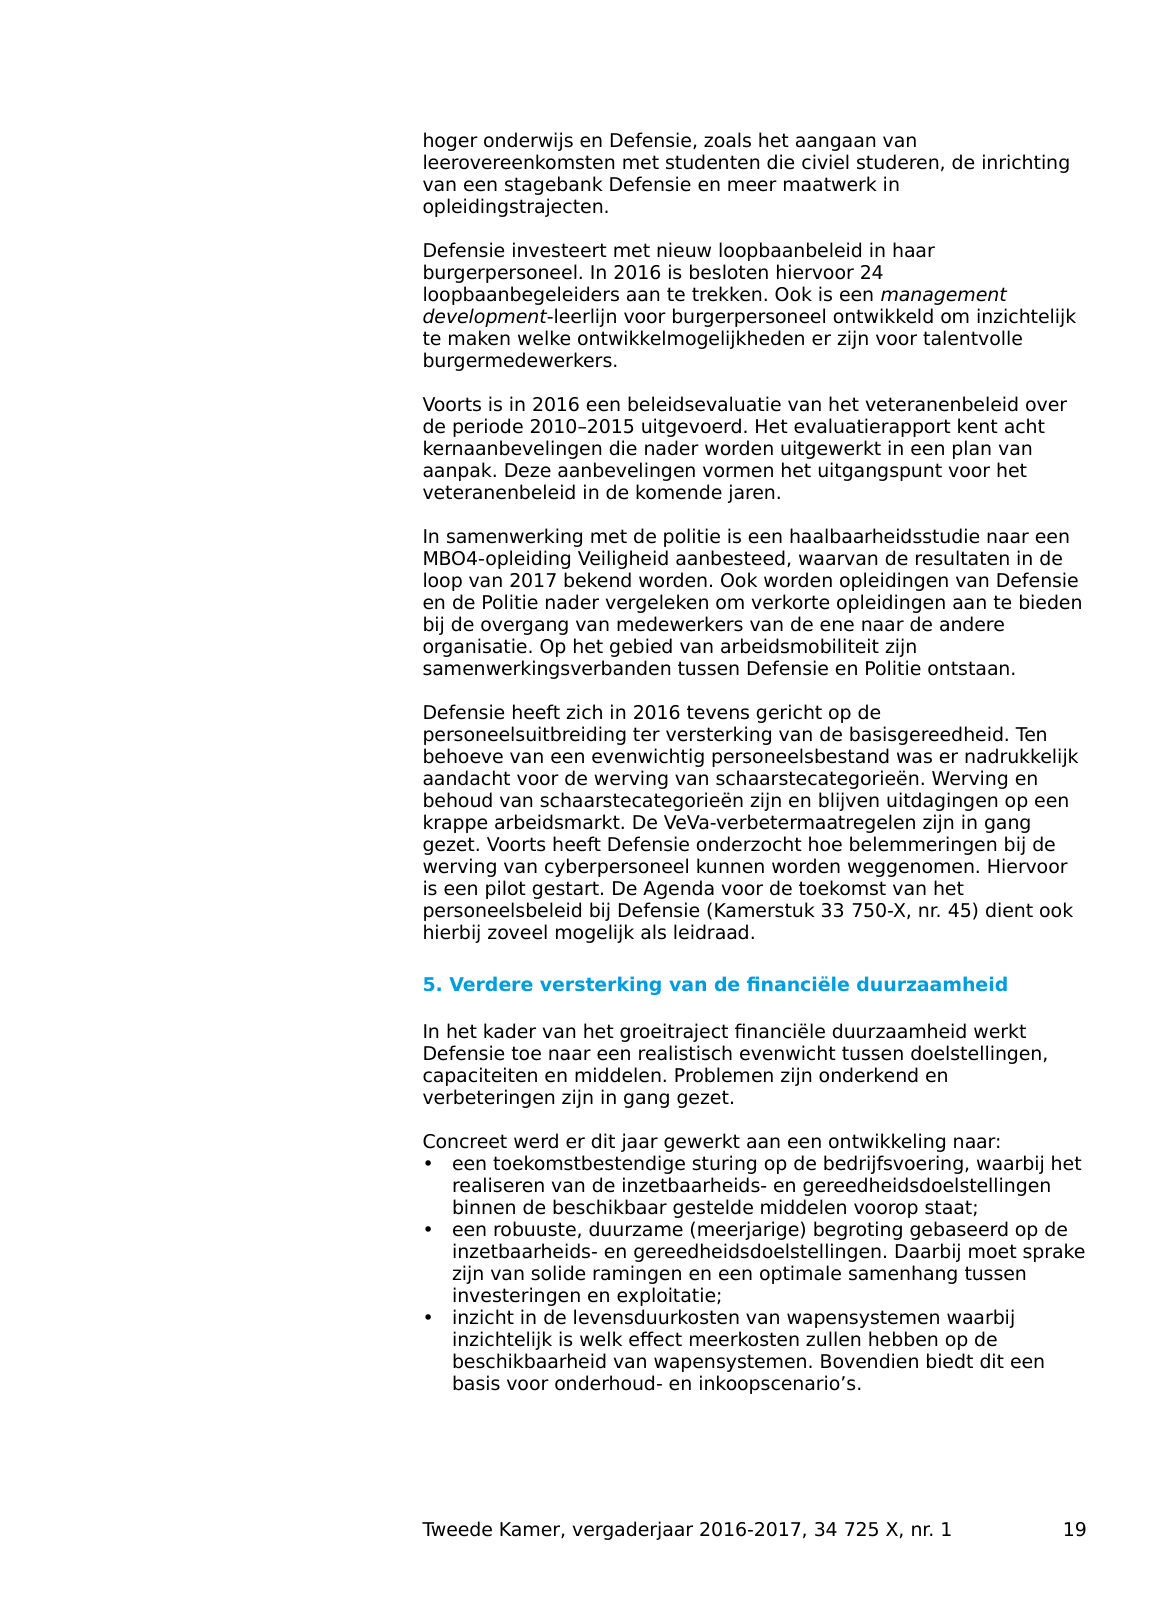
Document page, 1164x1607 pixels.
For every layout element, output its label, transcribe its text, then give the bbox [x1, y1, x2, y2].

subtitle 5. Verdere versterking van de financiële duurzaamheid [422, 974, 1087, 996]
text • een toekomstbestendige sturing op de bedrijfsvoering, waarbij het realiseren van de inzetbaarheids- en gereedheidsdoelstellingen binnen de beschikbaar gestelde middelen voorop staat; [422, 1153, 1087, 1219]
text • inzicht in de levensduurkosten van wapensystemen waarbij inzichtelijk is welk effect meerkosten zullen hebben op de beschikbaarheid van wapensystemen. Bovendien biedt dit een basis voor onderhoud- en inkoopscenario’s. [422, 1307, 1087, 1395]
text Defensie investeert met nieuw loopbaanbeleid in haar burgerpersoneel. In 2016 is besloten hiervoor 24 loopbaanbegeleiders aan te trekken. Ook is een management development-leerlijn voor burgerpersoneel ontwikkeld om inzichtelijk te maken welke ontwikkelmogelijkheden er zijn voor talentvolle burgermedewerkers. [422, 240, 1087, 372]
text In het kader van het groeitraject financiële duurzaamheid werkt Defensie toe naar een realistisch evenwicht tussen doelstellingen, capaciteiten en middelen. Problemen zijn onderkend en verbeteringen zijn in gang gezet. [422, 1021, 1087, 1109]
text Defensie heeft zich in 2016 tevens gericht op de personeelsuitbreiding ter versterking van de basisgereedheid. Ten behoeve van een evenwichtig personeelsbestand was er nadrukkelijk aandacht voor de werving van schaarstecategorieën. Werving en behoud van schaarstecategorieën zijn en blijven uitdagingen op een krappe arbeidsmarkt. De VeVa-verbetermaatregelen zijn in gang gezet. Voorts heeft Defensie onderzocht hoe belemmeringen bij de werving van cyberpersoneel kunnen worden weggenomen. Hiervoor is een pilot gestart. De Agenda voor de toekomst van het personeelsbeleid bij Defensie (Kamerstuk 33 750-X, nr. 45) dient ook hierbij zoveel mogelijk als leidraad. [422, 702, 1087, 944]
text • een robuuste, duurzame (meerjarige) begroting gebaseerd op de inzetbaarheids- en gereedheidsdoelstellingen. Daarbij moet sprake zijn van solide ramingen en een optimale samenhang tussen investeringen en exploitatie; [422, 1219, 1087, 1307]
text Concreet werd er dit jaar gewerkt aan een ontwikkeling naar: [422, 1131, 1087, 1153]
text Voorts is in 2016 een beleidsevaluatie van het veteranenbeleid over de periode 2010–2015 uitgevoerd. Het evaluatierapport kent acht kernaanbevelingen die nader worden uitgewerkt in een plan van aanpak. Deze aanbevelingen vormen het uitgangspunt voor het veteranenbeleid in de komende jaren. [422, 394, 1087, 504]
text In samenwerking met de politie is een haalbaarheidsstudie naar een MBO4-opleiding Veiligheid aanbesteed, waarvan de resultaten in de loop van 2017 bekend worden. Ook worden opleidingen van Defensie en de Politie nader vergeleken om verkorte opleidingen aan te bieden bij de overgang van medewerkers van de ene naar de andere organisatie. Op het gebied van arbeidsmobiliteit zijn samenwerkingsverbanden tussen Defensie en Politie ontstaan. [422, 526, 1087, 680]
text hoger onderwijs en Defensie, zoals het aangaan van leerovereenkomsten met studenten die civiel studeren, de inrichting van een stagebank Defensie en meer maatwerk in opleidingstrajecten. [422, 130, 1087, 218]
